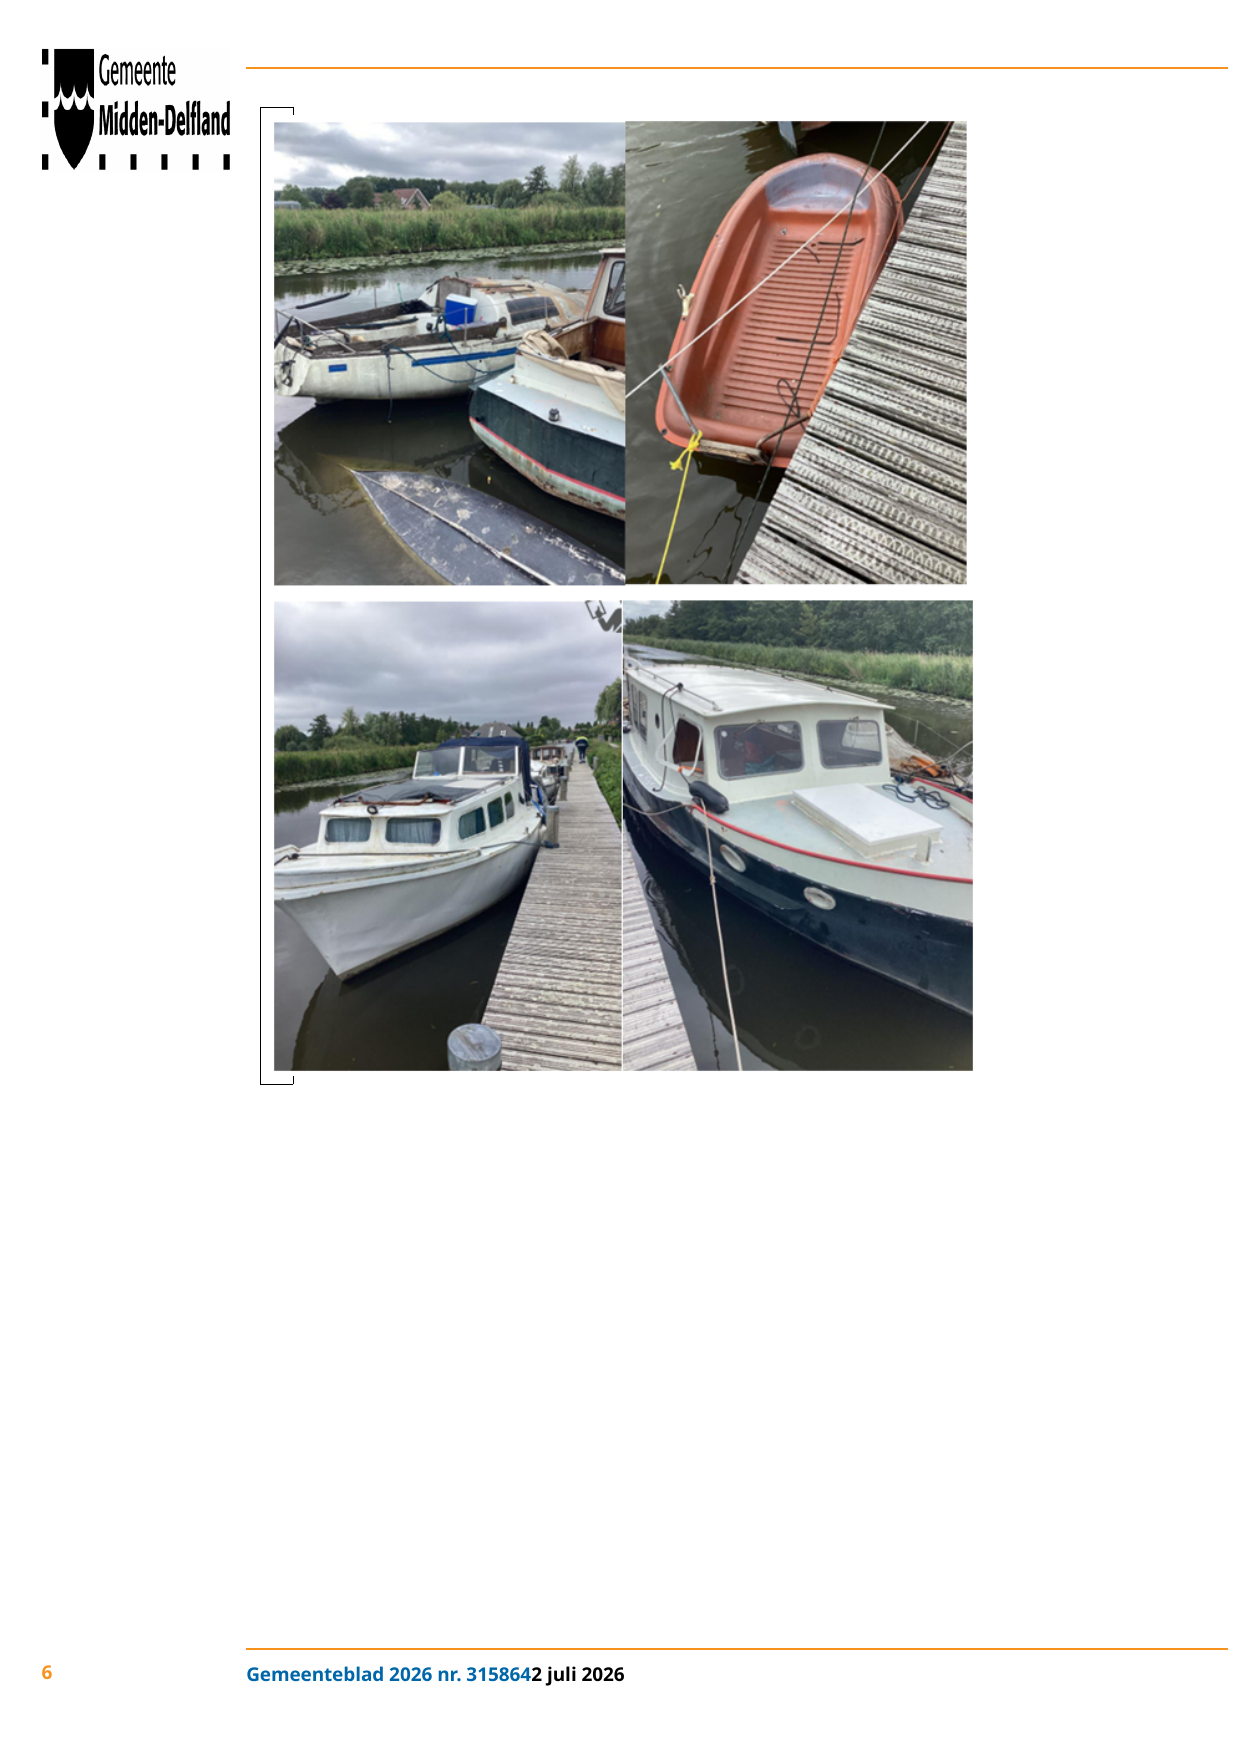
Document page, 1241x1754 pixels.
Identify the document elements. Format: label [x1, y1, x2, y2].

picture [41, 47, 231, 172]
picture [268, 115, 978, 1076]
